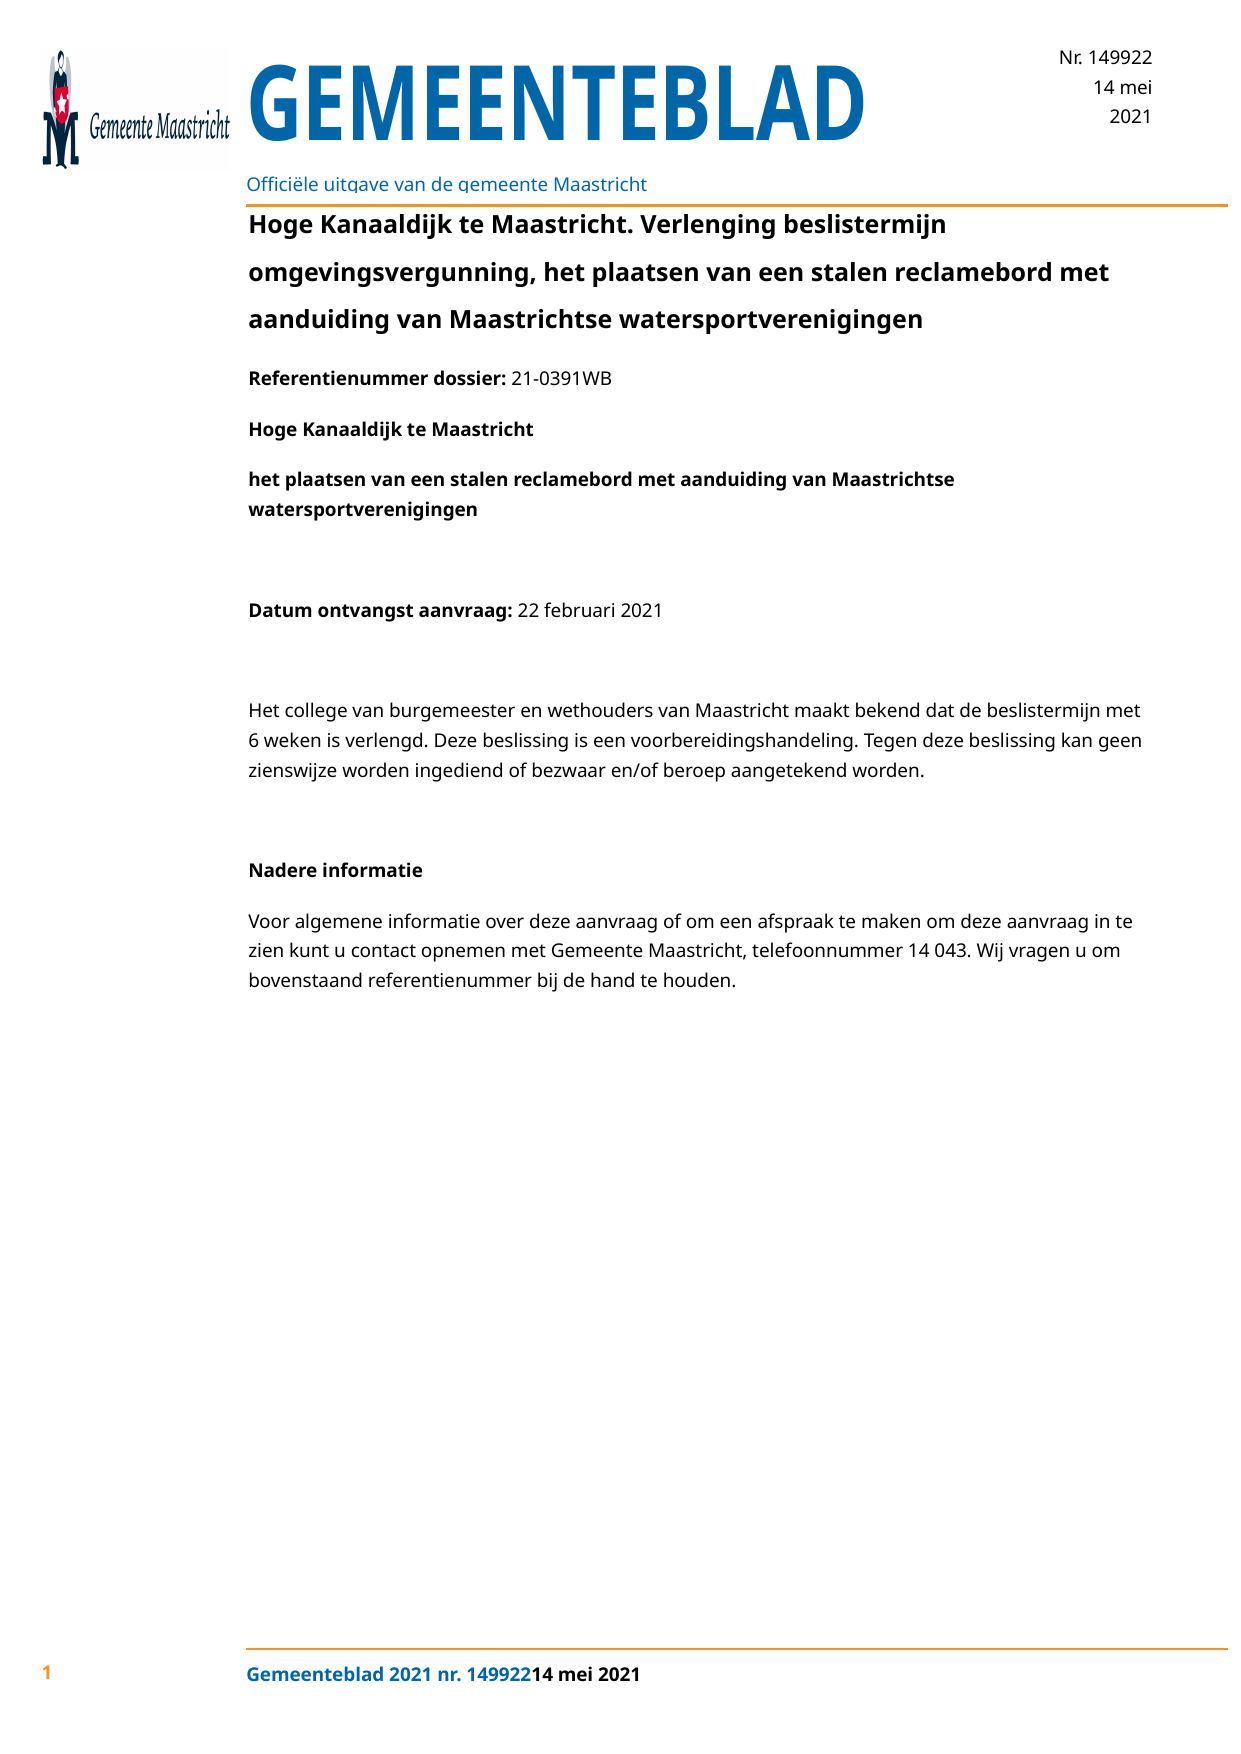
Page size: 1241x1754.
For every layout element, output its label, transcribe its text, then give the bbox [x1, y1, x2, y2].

text het plaatsen van een stalen reclamebord met aanduiding van Maastrichtse watersportverenigingen [248, 466, 1152, 522]
picture [41, 47, 231, 172]
text Referentienummer dossier: 21-0391WB [248, 366, 1152, 391]
text Nadere informatie [248, 858, 1152, 883]
text Hoge Kanaaldijk te Maastricht. Verlenging beslistermijn omgevingsvergunning, het plaatsen van een stalen reclamebord met aanduiding van Maastrichtse watersportverenigingen [248, 207, 1152, 336]
text Datum ontvangst aanvraag: 22 februari 2021 [248, 597, 1152, 622]
text Het college van burgemeester en wethouders van Maastricht maakt bekend dat de beslistermijn met 6 weken is verlengd. Deze beslissing is een voorbereidingshandeling. Tegen deze beslissing kan geen zienswijze worden ingediend of bezwaar en/of beroep aangetekend worden. [248, 698, 1152, 782]
text Hoge Kanaaldijk te Maastricht [248, 416, 1152, 442]
text Voor algemene informatie over deze aanvraag of om een afspraak te maken om deze aanvraag in te zien kunt u contact opnemen met Gemeente Maastricht, telefoonnummer 14 043. Wij vragen u om bovenstaand referentienummer bij de hand te houden. [248, 908, 1152, 993]
